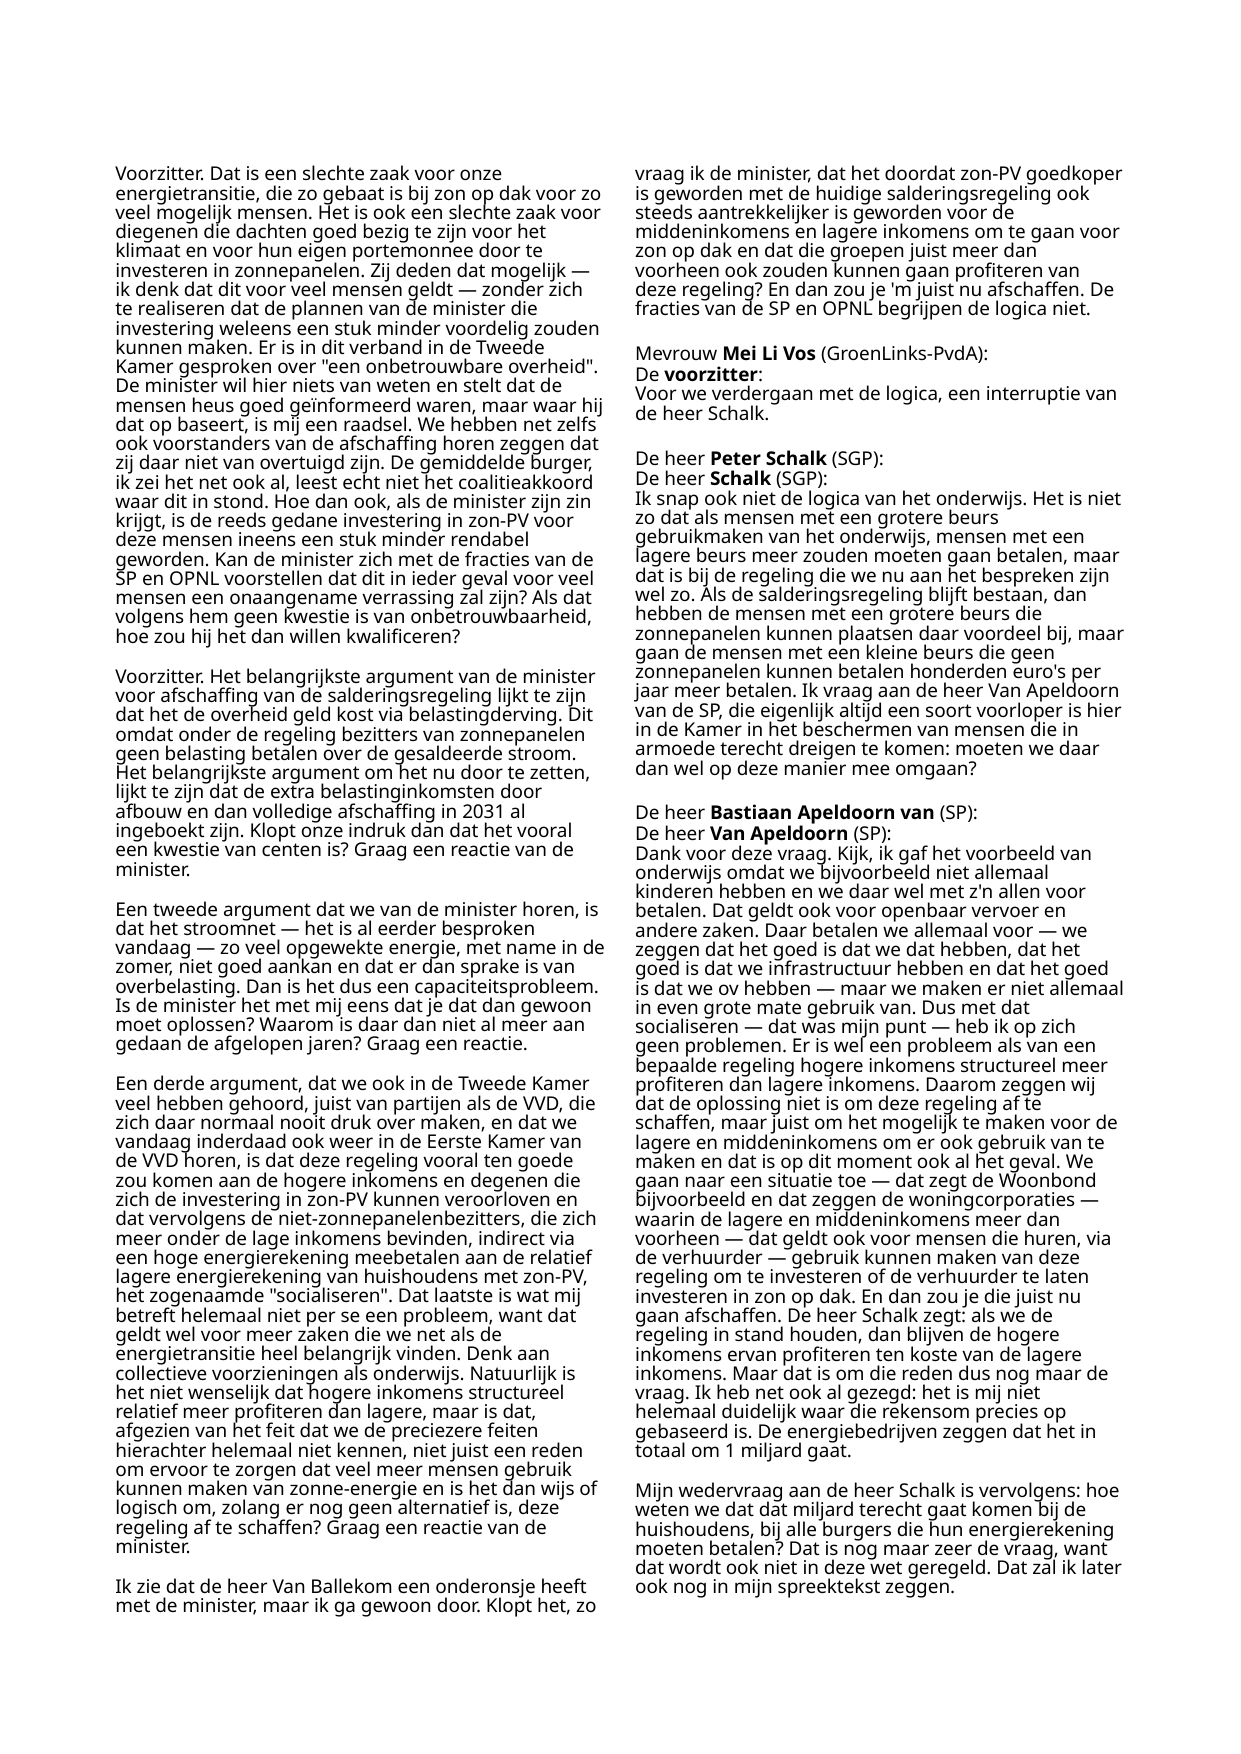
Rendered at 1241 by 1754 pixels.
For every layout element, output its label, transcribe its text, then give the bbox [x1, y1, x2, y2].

text De heer Bastiaan Apeldoorn van (SP): [635, 799, 1125, 825]
text De heer Schalk (SGP): [635, 470, 1125, 490]
text Dank voor deze vraag. Kijk, ik gaf het voorbeeld van onderwijs omdat we bijvoorbeeld niet allemaal kinderen hebben en we daar wel met z'n allen voor betalen. Dat geldt ook voor openbaar vervoer en andere zaken. Daar betalen we allemaal voor — we zeggen dat het goed is dat we dat hebben, dat het goed is dat we infrastructuur hebben en dat het goed is dat we ov hebben — maar we maken er niet allemaal in even grote mate gebruik van. Dus met dat socialiseren — dat was mijn punt — heb ik op zich geen problemen. Er is wel een probleem als van een bepaalde regeling hogere inkomens structureel meer profiteren dan lagere inkomens. Daarom zeggen wij dat de oplossing niet is om deze regeling af te schaffen, maar juist om het mogelijk te maken voor de lagere en middeninkomens om er ook gebruik van te maken en dat is op dit moment ook al het geval. We gaan naar een situatie toe — dat zegt de Woonbond bijvoorbeeld en dat zeggen de woningcorporaties — waarin de lagere en middeninkomens meer dan voorheen — dat geldt ook voor mensen die huren, via de verhuurder — gebruik kunnen maken van deze regeling om te investeren of de verhuurder te laten investeren in zon op dak. En dan zou je die juist nu gaan afschaffen. De heer Schalk zegt: als we de regeling in stand houden, dan blijven de hogere inkomens ervan profiteren ten koste van de lagere inkomens. Maar dat is om die reden dus nog maar de vraag. Ik heb net ook al gezegd: het is mij niet helemaal duidelijk waar die rekensom precies op gebaseerd is. De energiebedrijven zeggen dat het in totaal om 1 miljard gaat. [635, 844, 1125, 1461]
text Voorzitter. Dat is een slechte zaak voor onze energietransitie, die zo gebaat is bij zon op dak voor zo veel mogelijk mensen. Het is ook een slechte zaak voor diegenen die dachten goed bezig te zijn voor het klimaat en voor hun eigen portemonnee door te investeren in zonnepanelen. Zij deden dat mogelijk — ik denk dat dit voor veel mensen geldt — zonder zich te realiseren dat de plannen van de minister die investering weleens een stuk minder voordelig zouden kunnen maken. Er is in dit verband in de Tweede Kamer gesproken over "een onbetrouwbare overheid". De minister wil hier niets van weten en stelt dat de mensen heus goed geïnformeerd waren, maar waar hij dat op baseert, is mij een raadsel. We hebben net zelfs ook voorstanders van de afschaffing horen zeggen dat zij daar niet van overtuigd zijn. De gemiddelde burger, ik zei het net ook al, leest echt niet het coalitieakkoord waar dit in stond. Hoe dan ook, als de minister zijn zin krijgt, is de reeds gedane investering in zon-PV voor deze mensen ineens een stuk minder rendabel geworden. Kan de minister zich met de fracties van de SP en OPNL voorstellen dat dit in ieder geval voor veel mensen een onaangename verrassing zal zijn? Als dat volgens hem geen kwestie is van onbetrouwbaarheid, hoe zou hij het dan willen kwalificeren? [115, 165, 605, 647]
text Ik snap ook niet de logica van het onderwijs. Het is niet zo dat als mensen met een grotere beurs gebruikmaken van het onderwijs, mensen met een lagere beurs meer zouden moeten gaan betalen, maar dat is bij de regeling die we nu aan het bespreken zijn wel zo. Als de salderingsregeling blijft bestaan, dan hebben de mensen met een grotere beurs die zonnepanelen kunnen plaatsen daar voordeel bij, maar gaan de mensen met een kleine beurs die geen zonnepanelen kunnen betalen honderden euro's per jaar meer betalen. Ik vraag aan de heer Van Apeldoorn van de SP, die eigenlijk altijd een soort voorloper is hier in de Kamer in het beschermen van mensen die in armoede terecht dreigen te komen: moeten we daar dan wel op deze manier mee omgaan? [635, 490, 1125, 779]
text Mijn wedervraag aan de heer Schalk is vervolgens: hoe weten we dat dat miljard terecht gaat komen bij de huishoudens, bij alle burgers die hun energierekening moeten betalen? Dat is nog maar zeer de vraag, want dat wordt ook niet in deze wet geregeld. Dat zal ik later ook nog in mijn spreektekst zeggen. [635, 1482, 1125, 1598]
text Mevrouw Mei Li Vos (GroenLinks-PvdA): [635, 340, 1125, 366]
text De heer Peter Schalk (SGP): [635, 445, 1125, 470]
text Een derde argument, dat we ook in de Tweede Kamer veel hebben gehoord, juist van partijen als de VVD, die zich daar normaal nooit druk over maken, en dat we vandaag inderdaad ook weer in de Eerste Kamer van de VVD horen, is dat deze regeling vooral ten goede zou komen aan de hogere inkomens en degenen die zich de investering in zon-PV kunnen veroorloven en dat vervolgens de niet-zonnepanelenbezitters, die zich meer onder de lage inkomens bevinden, indirect via een hoge energierekening meebetalen aan de relatief lagere energierekening van huishoudens met zon-PV, het zogenaamde "socialiseren". Dat laatste is wat mij betreft helemaal niet per se een probleem, want dat geldt wel voor meer zaken die we net als de energietransitie heel belangrijk vinden. Denk aan collectieve voorzieningen als onderwijs. Natuurlijk is het niet wenselijk dat hogere inkomens structureel relatief meer profiteren dan lagere, maar is dat, afgezien van het feit dat we de preciezere feiten hierachter helemaal niet kennen, niet juist een reden om ervoor te zorgen dat veel meer mensen gebruik kunnen maken van zonne-energie en is het dan wijs of logisch om, zolang er nog geen alternatief is, deze regeling af te schaffen? Graag een reactie van de minister. [115, 1075, 605, 1557]
text Voorzitter. Het belangrijkste argument van de minister voor afschaffing van de salderingsregeling lijkt te zijn dat het de overheid geld kost via belastingderving. Dit omdat onder de regeling bezitters van zonnepanelen geen belasting betalen over de gesaldeerde stroom. Het belangrijkste argument om het nu door te zetten, lijkt te zijn dat de extra belastinginkomsten door afbouw en dan volledige afschaffing in 2031 al ingeboekt zijn. Klopt onze indruk dan dat het vooral een kwestie van centen is? Graag een reactie van de minister. [115, 668, 605, 880]
text Voor we verdergaan met de logica, een interruptie van de heer Schalk. [635, 385, 1125, 424]
text Een tweede argument dat we van de minister horen, is dat het stroomnet — het is al eerder besproken vandaag — zo veel opgewekte energie, met name in de zomer, niet goed aankan en dat er dan sprake is van overbelasting. Dan is het dus een capaciteitsprobleem. Is de minister het met mij eens dat je dat dan gewoon moet oplossen? Waarom is daar dan niet al meer aan gedaan de afgelopen jaren? Graag een reactie. [115, 901, 605, 1055]
text vraag ik de minister, dat het doordat zon-PV goedkoper is geworden met de huidige salderingsregeling ook steeds aantrekkelijker is geworden voor de middeninkomens en lagere inkomens om te gaan voor zon op dak en dat die groepen juist meer dan voorheen ook zouden kunnen gaan profiteren van deze regeling? En dan zou je 'm juist nu afschaffen. De fracties van de SP en OPNL begrijpen de logica niet. [635, 165, 1125, 319]
text Ik zie dat de heer Van Ballekom een onderonsje heeft met de minister, maar ik ga gewoon door. Klopt het, zo [115, 1578, 605, 1616]
text De heer Van Apeldoorn (SP): [635, 825, 1125, 844]
text De voorzitter: [635, 366, 1125, 385]
